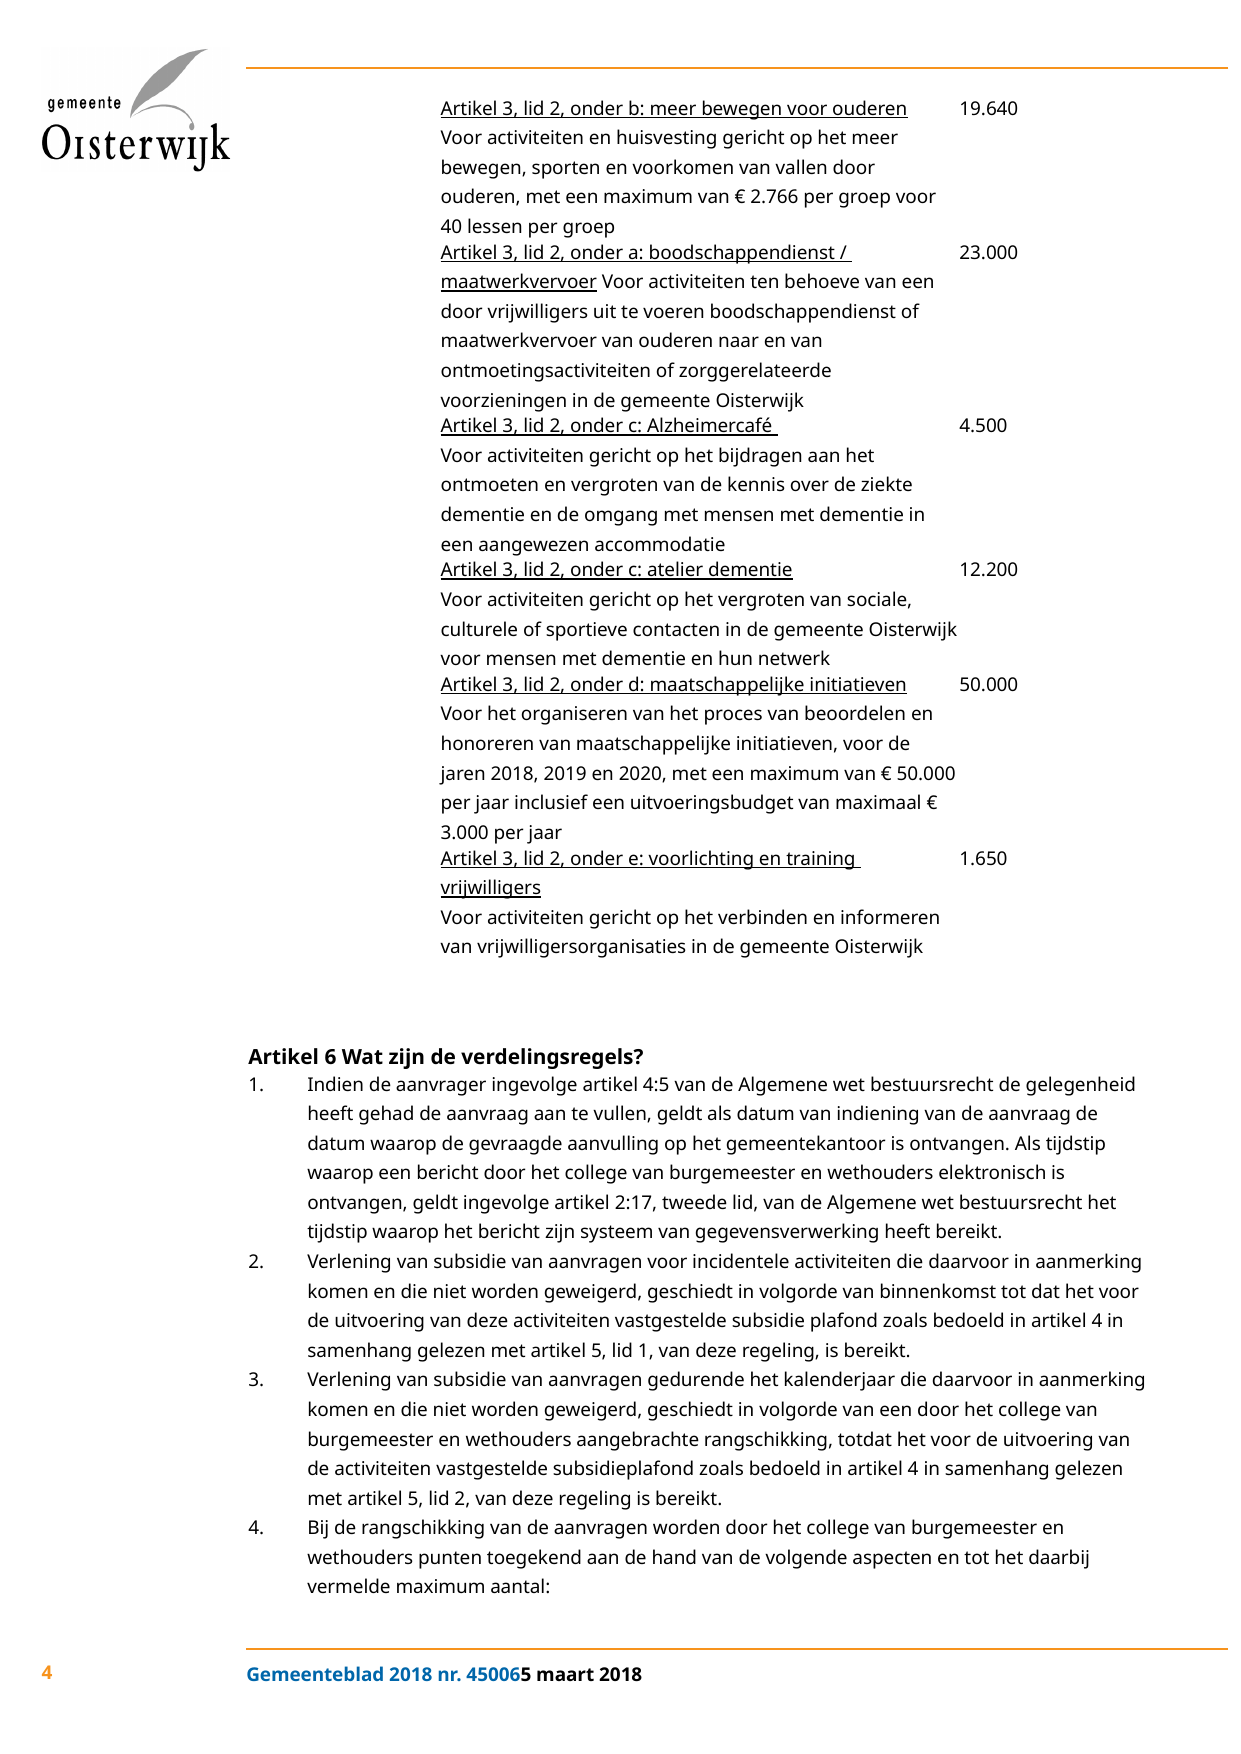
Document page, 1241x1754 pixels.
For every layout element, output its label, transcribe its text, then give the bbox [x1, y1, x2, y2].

table_cell 4.500 [959, 413, 1152, 557]
table_cell 1.650 [959, 845, 1152, 959]
list Bij de rangschikking van de aanvragen worden door het college van burgemeester en wethouders punten toegekend aan de hand van de volgende aspecten en tot het daarbij vermelde maximum aantal: [248, 1514, 1152, 1599]
table_cell Artikel 3, lid 2, onder a: boodschappendienst / maatwerkvervoer Voor activiteiten ten behoeve van een door vrijwilligers uit te voeren boodschappendienst of maatwerkvervoer van ouderen naar en van ontmoetingsactiviteiten of zorggerelateerde voorzieningen in de gemeente Oisterwijk [440, 239, 959, 412]
table_cell 23.000 [959, 239, 1152, 412]
table_cell Artikel 3, lid 2, onder c: atelier dementie Voor activiteiten gericht op het vergroten van sociale, culturele of sportieve contacten in de gemeente Oisterwijk voor mensen met dementie en hun netwerk [440, 557, 959, 671]
table_cell 19.640 [959, 95, 1152, 239]
table_cell [248, 413, 440, 557]
table_cell [248, 845, 440, 959]
table_cell [248, 671, 440, 845]
table_cell [248, 239, 440, 412]
table_cell 50.000 [959, 671, 1152, 845]
table_cell Artikel 3, lid 2, onder b: meer bewegen voor ouderen Voor activiteiten en huisvesting gericht op het meer bewegen, sporten en voorkomen van vallen door ouderen, met een maximum van € 2.766 per groep voor 40 lessen per groep [440, 95, 959, 239]
list Verlening van subsidie van aanvragen voor incidentele activiteiten die daarvoor in aanmerking komen en die niet worden geweigerd, geschiedt in volgorde van binnenkomst tot dat het voor de uitvoering van deze activiteiten vastgestelde subsidie plafond zoals bedoeld in artikel 4 in samenhang gelezen met artikel 5, lid 1, van deze regeling, is bereikt. [248, 1248, 1152, 1363]
table_cell Artikel 3, lid 2, onder c: Alzheimercafé Voor activiteiten gericht op het bijdragen aan het ontmoeten en vergroten van de kennis over de ziekte dementie en de omgang met mensen met dementie in een aangewezen accommodatie [440, 413, 959, 557]
list Verlening van subsidie van aanvragen gedurende het kalenderjaar die daarvoor in aanmerking komen en die niet worden geweigerd, geschiedt in volgorde van een door het college van burgemeester en wethouders aangebrachte rangschikking, totdat het voor de uitvoering van de activiteiten vastgestelde subsidieplafond zoals bedoeld in artikel 4 in samenhang gelezen met artikel 5, lid 2, van deze regeling is bereikt. [248, 1367, 1152, 1511]
table_cell Artikel 3, lid 2, onder e: voorlichting en training vrijwilligers Voor activiteiten gericht op het verbinden en informeren van vrijwilligersorganisaties in de gemeente Oisterwijk [440, 845, 959, 959]
text Artikel 6 Wat zijn de verdelingsregels? [248, 1042, 1152, 1071]
table_cell 12.200 [959, 557, 1152, 671]
picture [41, 47, 231, 172]
table_cell [248, 557, 440, 671]
list Indien de aanvrager ingevolge artikel 4:5 van de Algemene wet bestuursrecht de gelegenheid heeft gehad de aanvraag aan te vullen, geldt als datum van indiening van de aanvraag de datum waarop de gevraagde aanvulling op het gemeentekantoor is ontvangen. Als tijdstip waarop een bericht door het college van burgemeester en wethouders elektronisch is ontvangen, geldt ingevolge artikel 2:17, tweede lid, van de Algemene wet bestuursrecht het tijdstip waarop het bericht zijn systeem van gegevensverwerking heeft bereikt. [248, 1071, 1152, 1244]
table_cell Artikel 3, lid 2, onder d: maatschappelijke initiatieven Voor het organiseren van het proces van beoordelen en honoreren van maatschappelijke initiatieven, voor de jaren 2018, 2019 en 2020, met een maximum van € 50.000 per jaar inclusief een uitvoeringsbudget van maximaal € 3.000 per jaar [440, 671, 959, 845]
table_cell [248, 95, 440, 239]
